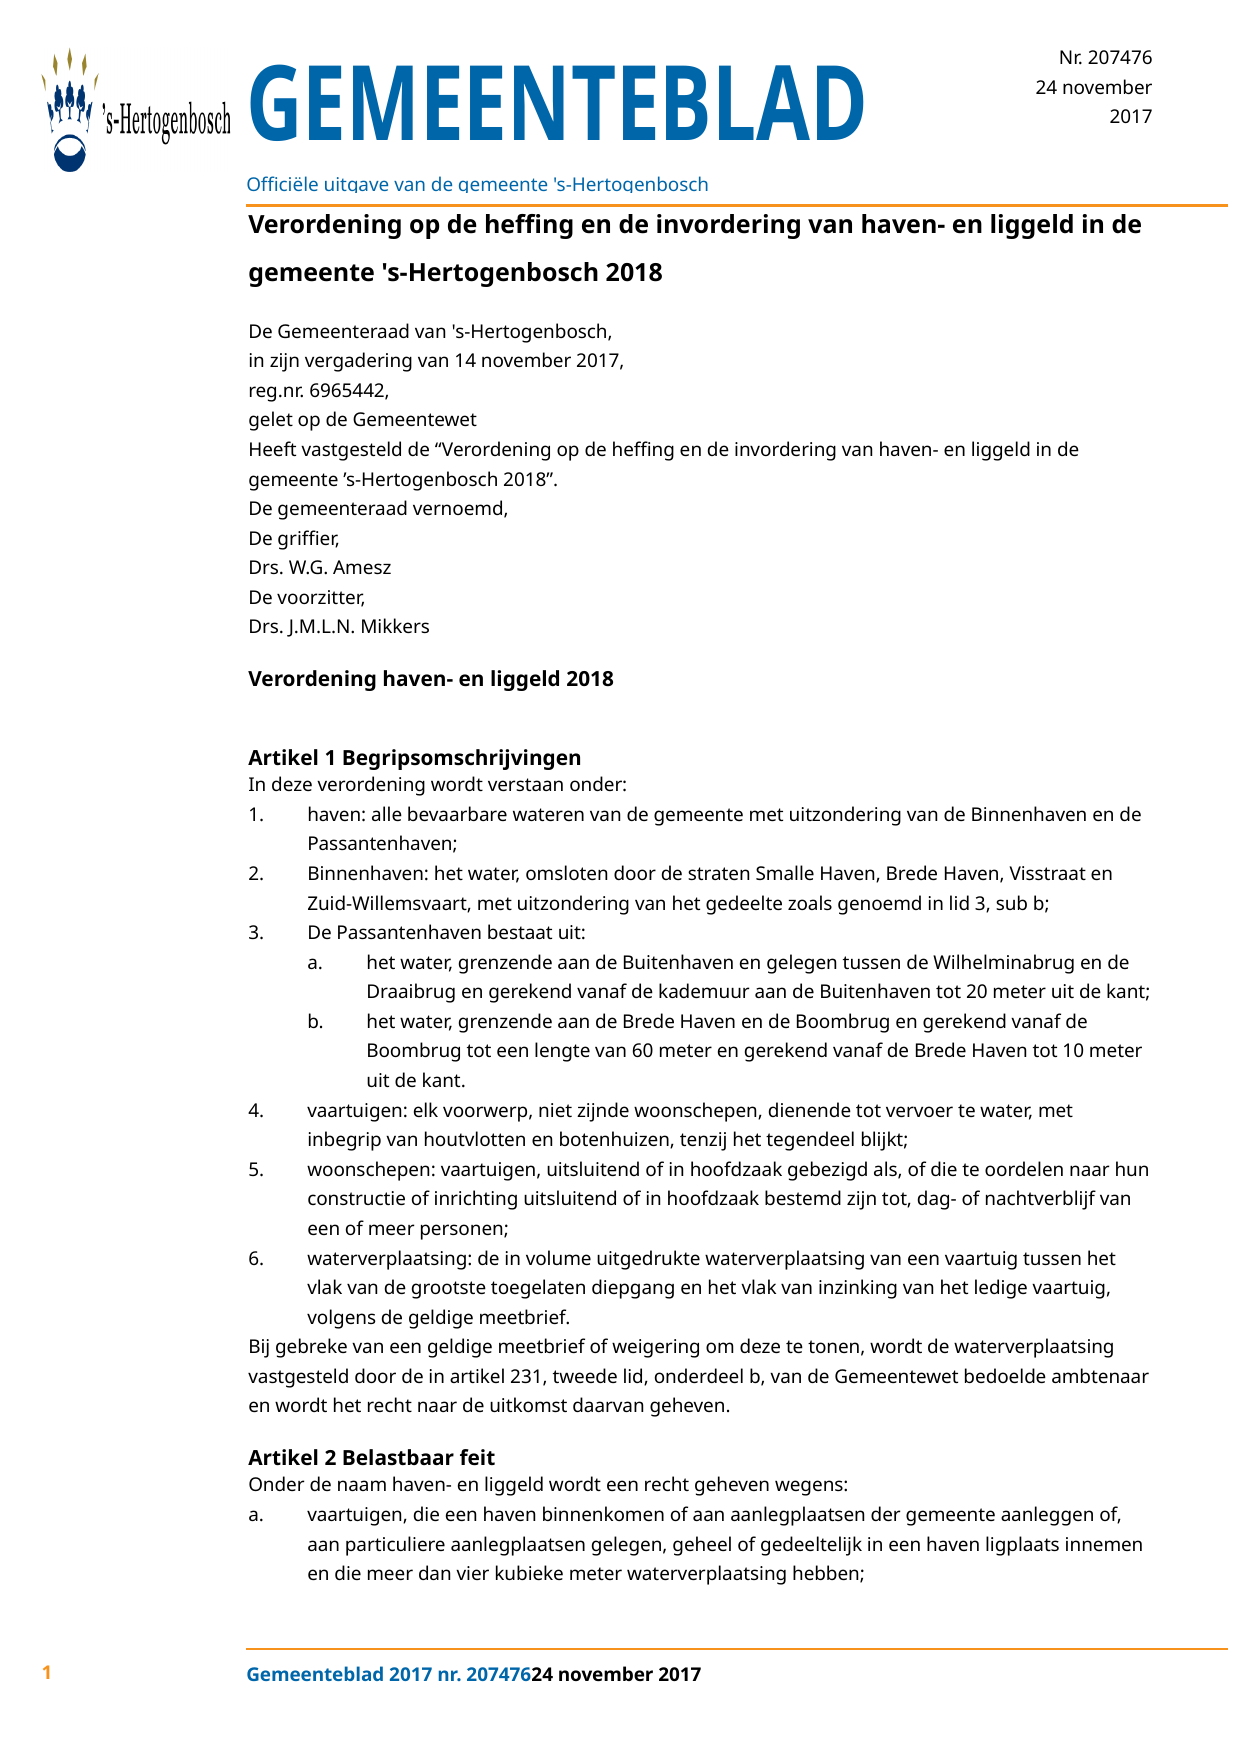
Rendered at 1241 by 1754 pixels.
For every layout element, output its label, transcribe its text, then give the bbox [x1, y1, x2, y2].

text Artikel 1 Begripsomschrijvingen [248, 743, 1152, 771]
list het water, grenzende aan de Buitenhaven en gelegen tussen de Wilhelminabrug en de Draaibrug en gerekend vanaf de kademuur aan de Buitenhaven tot 20 meter uit de kant; [307, 949, 1152, 1004]
text De gemeenteraad vernoemd, [248, 495, 1152, 521]
text De griffier, [248, 525, 1152, 551]
list vaartuigen: elk voorwerp, niet zijnde woonschepen, dienende tot vervoer te water, met inbegrip van houtvlotten en botenhuizen, tenzij het tegendeel blijkt; [248, 1097, 1152, 1152]
text Bij gebreke van een geldige meetbrief of weigering om deze te tonen, wordt de waterverplaatsing vastgesteld door de in artikel 231, tweede lid, onderdeel b, van de Gemeentewet bedoelde ambtenaar en wordt het recht naar de uitkomst daarvan geheven. [248, 1333, 1152, 1418]
text Onder de naam haven- en liggeld wordt een recht geheven wegens: [248, 1472, 1152, 1497]
text De voorzitter, [248, 584, 1152, 610]
text gelet op de Gemeentewet [248, 407, 1152, 432]
text Verordening haven- en liggeld 2018 [248, 664, 1152, 693]
text Heeft vastgesteld de “Verordening op de heffing en de invordering van haven- en liggeld in de gemeente ’s-Hertogenbosch 2018”. [248, 436, 1152, 492]
list De Passantenhaven bestaat uit: [248, 919, 1152, 945]
text Drs. W.G. Amesz [248, 554, 1152, 580]
text Verordening op de heffing en de invordering van haven- en liggeld in de gemeente 's-Hertogenbosch 2018 [248, 207, 1152, 288]
list haven: alle bevaarbare wateren van de gemeente met uitzondering van de Binnenhaven en de Passantenhaven; [248, 801, 1152, 856]
list waterverplaatsing: de in volume uitgedrukte waterverplaatsing van een vaartuig tussen het vlak van de grootste toegelaten diepgang en het vlak van inzinking van het ledige vaartuig, volgens de geldige meetbrief. [248, 1245, 1152, 1330]
list woonschepen: vaartuigen, uitsluitend of in hoofdzaak gebezigd als, of die te oordelen naar hun constructie of inrichting uitsluitend of in hoofdzaak bestemd zijn tot, dag- of nachtverblijf van een of meer personen; [248, 1156, 1152, 1241]
text In deze verordening wordt verstaan onder: [248, 771, 1152, 797]
text De Gemeenteraad van 's-Hertogenbosch, [248, 318, 1152, 344]
text reg.nr. 6965442, [248, 377, 1152, 403]
text Artikel 2 Belastbaar feit [248, 1443, 1152, 1472]
list het water, grenzende aan de Brede Haven en de Boombrug en gerekend vanaf de Boombrug tot een lengte van 60 meter en gerekend vanaf de Brede Haven tot 10 meter uit de kant. [307, 1008, 1152, 1093]
picture [41, 47, 231, 172]
text Drs. J.M.L.N. Mikkers [248, 614, 1152, 639]
list Binnenhaven: het water, omsloten door de straten Smalle Haven, Brede Haven, Visstraat en Zuid-Willemsvaart, met uitzondering van het gedeelte zoals genoemd in lid 3, sub b; [248, 860, 1152, 916]
list vaartuigen, die een haven binnenkomen of aan aanlegplaatsen der gemeente aanleggen of, aan particuliere aanlegplaatsen gelegen, geheel of gedeeltelijk in een haven ligplaats innemen en die meer dan vier kubieke meter waterverplaatsing hebben; [248, 1501, 1152, 1586]
text in zijn vergadering van 14 november 2017, [248, 347, 1152, 373]
